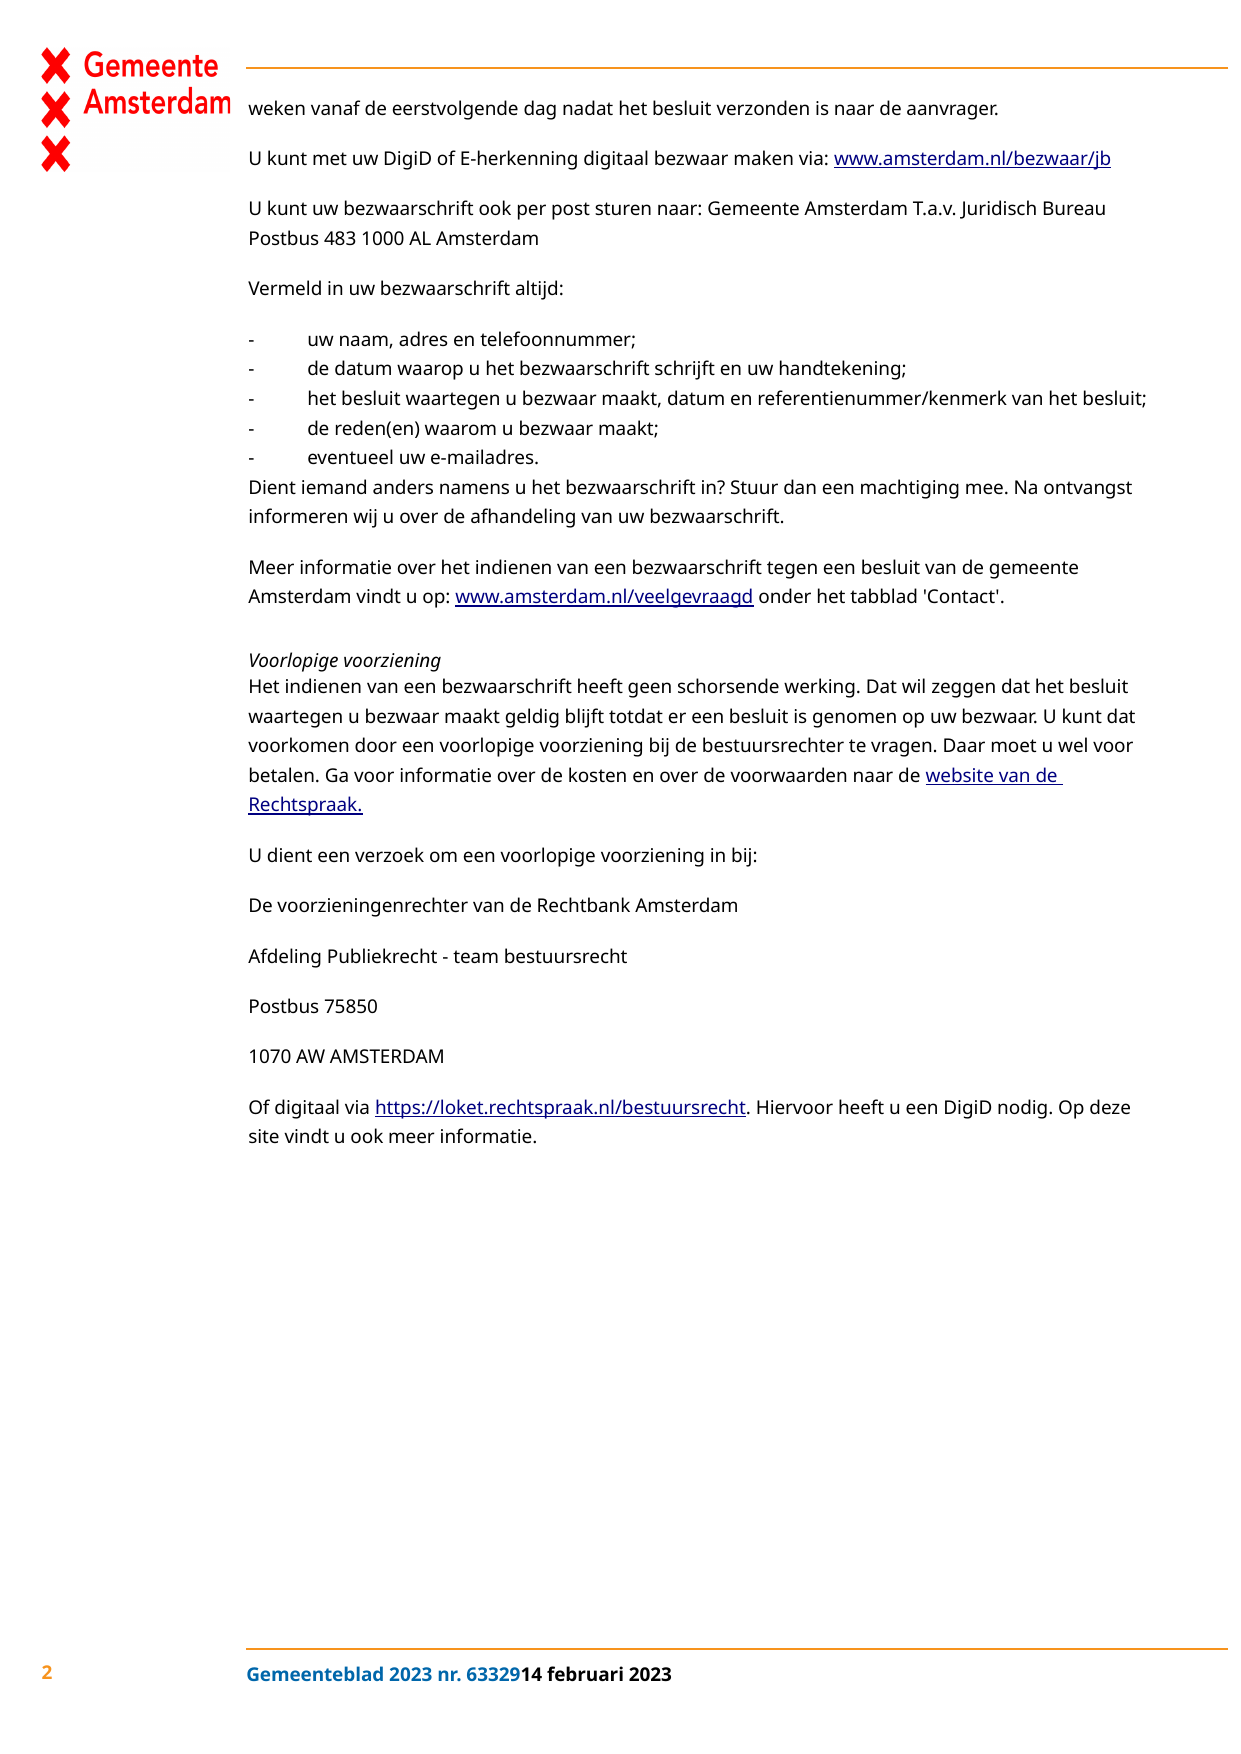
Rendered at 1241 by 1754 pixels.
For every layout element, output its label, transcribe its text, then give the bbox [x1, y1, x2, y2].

text 1070 AW AMSTERDAM [248, 1044, 1152, 1069]
text De voorzieningenrechter van de Rechtbank Amsterdam [248, 892, 1152, 918]
list de reden(en) waarom u bezwaar maakt; [248, 415, 1152, 441]
text Vermeld in uw bezwaarschrift altijd: [248, 276, 1152, 301]
text U kunt uw bezwaarschrift ook per post sturen naar: Gemeente Amsterdam T.a.v. Juridisch Bureau Postbus 483 1000 AL Amsterdam [248, 196, 1152, 251]
text weken vanaf de eerstvolgende dag nadat het besluit verzonden is naar de aanvrager. [248, 95, 1152, 121]
text Afdeling Publiekrecht - team bestuursrecht [248, 943, 1152, 968]
list het besluit waartegen u bezwaar maakt, datum en referentienummer/kenmerk van het besluit; [248, 385, 1152, 411]
list eventueel uw e-mailadres. [248, 444, 1152, 470]
text Postbus 75850 [248, 993, 1152, 1019]
text Dient iemand anders namens u het bezwaarschrift in? Stuur dan een machtiging mee. Na ontvangst informeren wij u over de afhandeling van uw bezwaarschrift. [248, 474, 1152, 529]
text Of digitaal via https://loket.rechtspraak.nl/bestuursrecht. Hiervoor heeft u een DigiD nodig. Op deze site vindt u ook meer informatie. [248, 1094, 1152, 1149]
text Het indienen van een bezwaarschrift heeft geen schorsende werking. Dat wil zeggen dat het besluit waartegen u bezwaar maakt geldig blijft totdat er een besluit is genomen op uw bezwaar. U kunt dat voorkomen door een voorlopige voorziening bij de bestuursrechter te vragen. Daar moet u wel voor betalen. Ga voor informatie over de kosten en over de voorwaarden naar de website van de Rechtspraak. [248, 673, 1152, 817]
text U kunt met uw DigiD of E-herkenning digitaal bezwaar maken via: www.amsterdam.nl/bezwaar/jb [248, 145, 1152, 171]
list uw naam, adres en telefoonnummer; [248, 326, 1152, 352]
text Voorlopige voorziening [248, 647, 1152, 673]
text Meer informatie over het indienen van een bezwaarschrift tegen een besluit van de gemeente Amsterdam vindt u op: www.amsterdam.nl/veelgevraagd onder het tabblad 'Contact'. [248, 554, 1152, 609]
text U dient een verzoek om een voorlopige voorziening in bij: [248, 842, 1152, 868]
list de datum waarop u het bezwaarschrift schrijft en uw handtekening; [248, 356, 1152, 381]
picture [41, 47, 231, 172]
